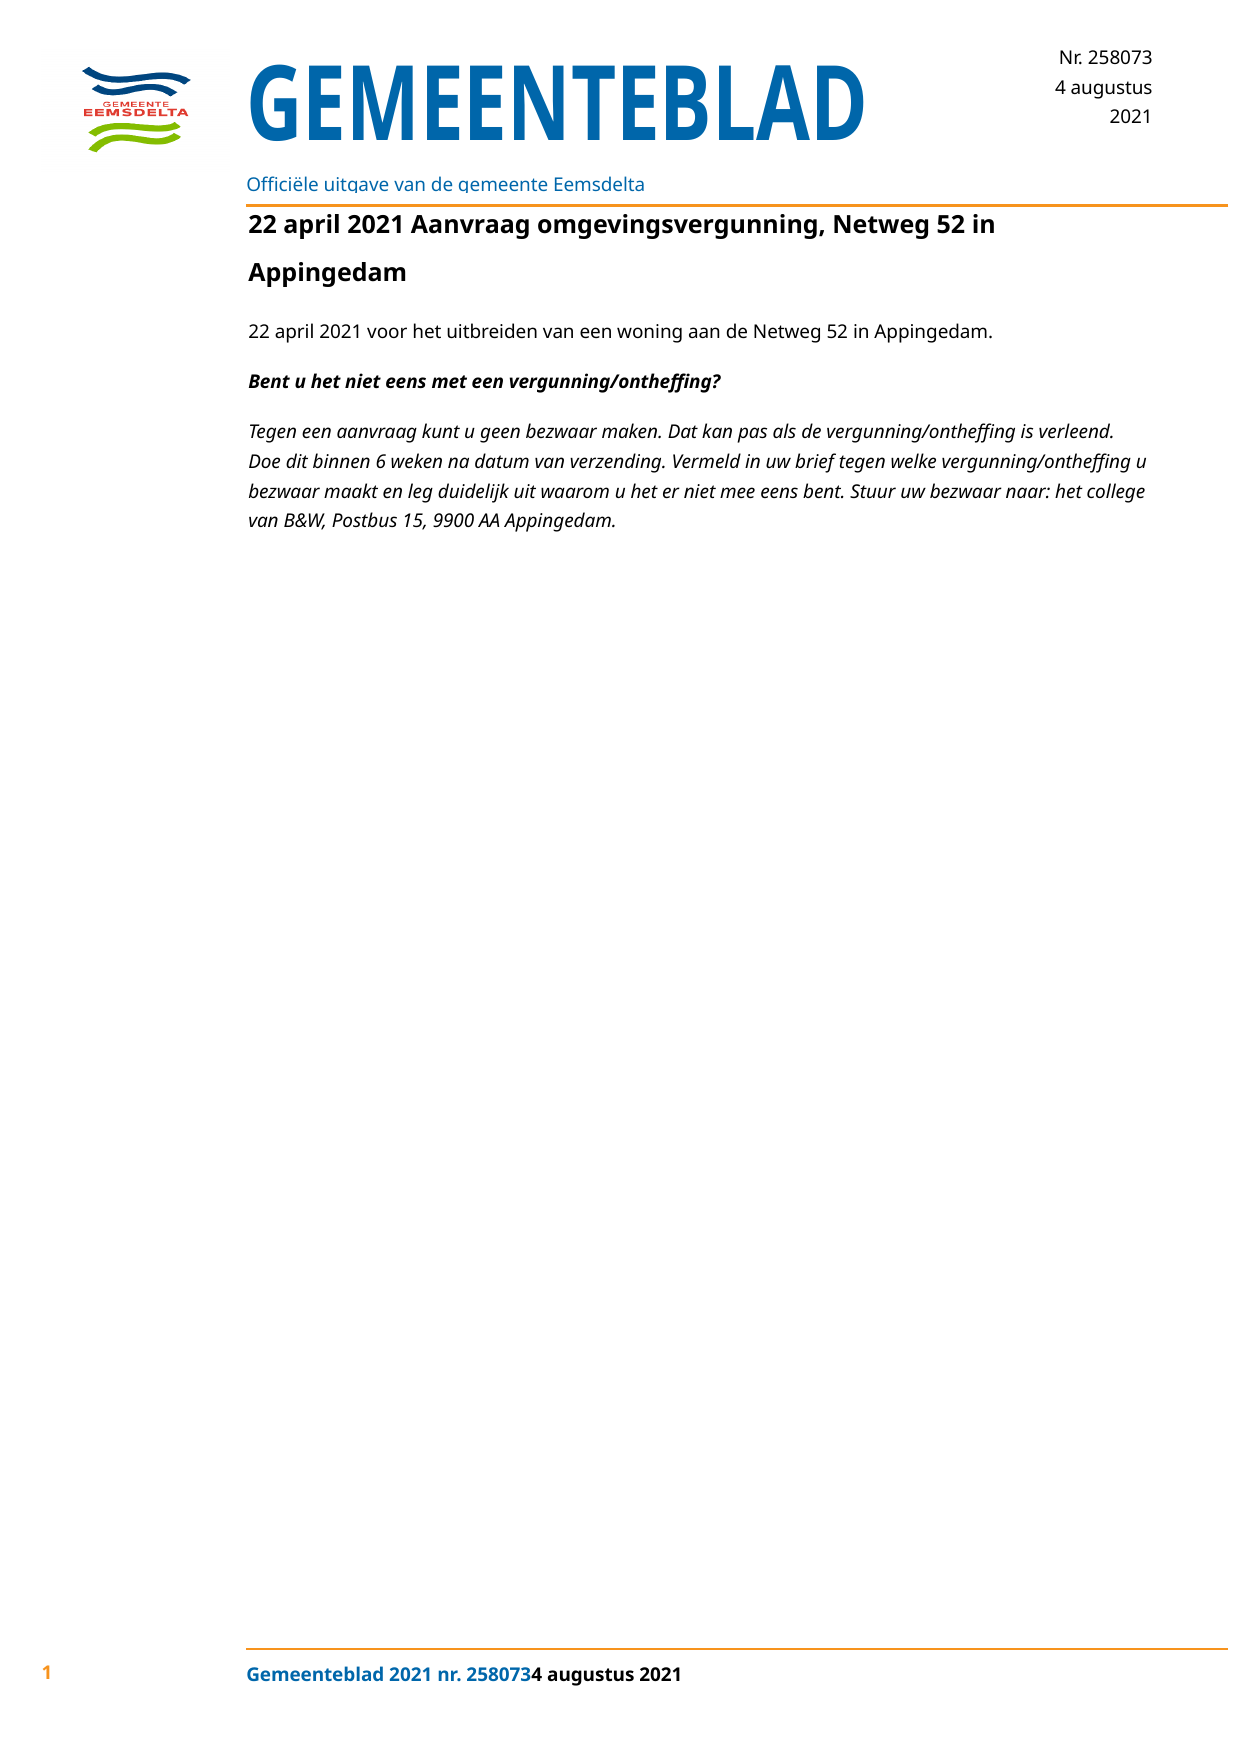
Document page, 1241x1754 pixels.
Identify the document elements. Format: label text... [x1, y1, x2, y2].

picture [41, 47, 231, 172]
text Bent u het niet eens met een vergunning/ontheffing? [248, 368, 1152, 394]
text Tegen een aanvraag kunt u geen bezwaar maken. Dat kan pas als de vergunning/ontheffing is verleend. Doe dit binnen 6 weken na datum van verzending. Vermeld in uw brief tegen welke vergunning/ontheffing u bezwaar maakt en leg duidelijk uit waarom u het er niet mee eens bent. Stuur uw bezwaar naar: het college van B&W, Postbus 15, 9900 AA Appingedam. [248, 419, 1152, 533]
text 22 april 2021 voor het uitbreiden van een woning aan de Netweg 52 in Appingedam. [248, 318, 1152, 344]
text 22 april 2021 Aanvraag omgevingsvergunning, Netweg 52 in Appingedam [248, 207, 1152, 288]
